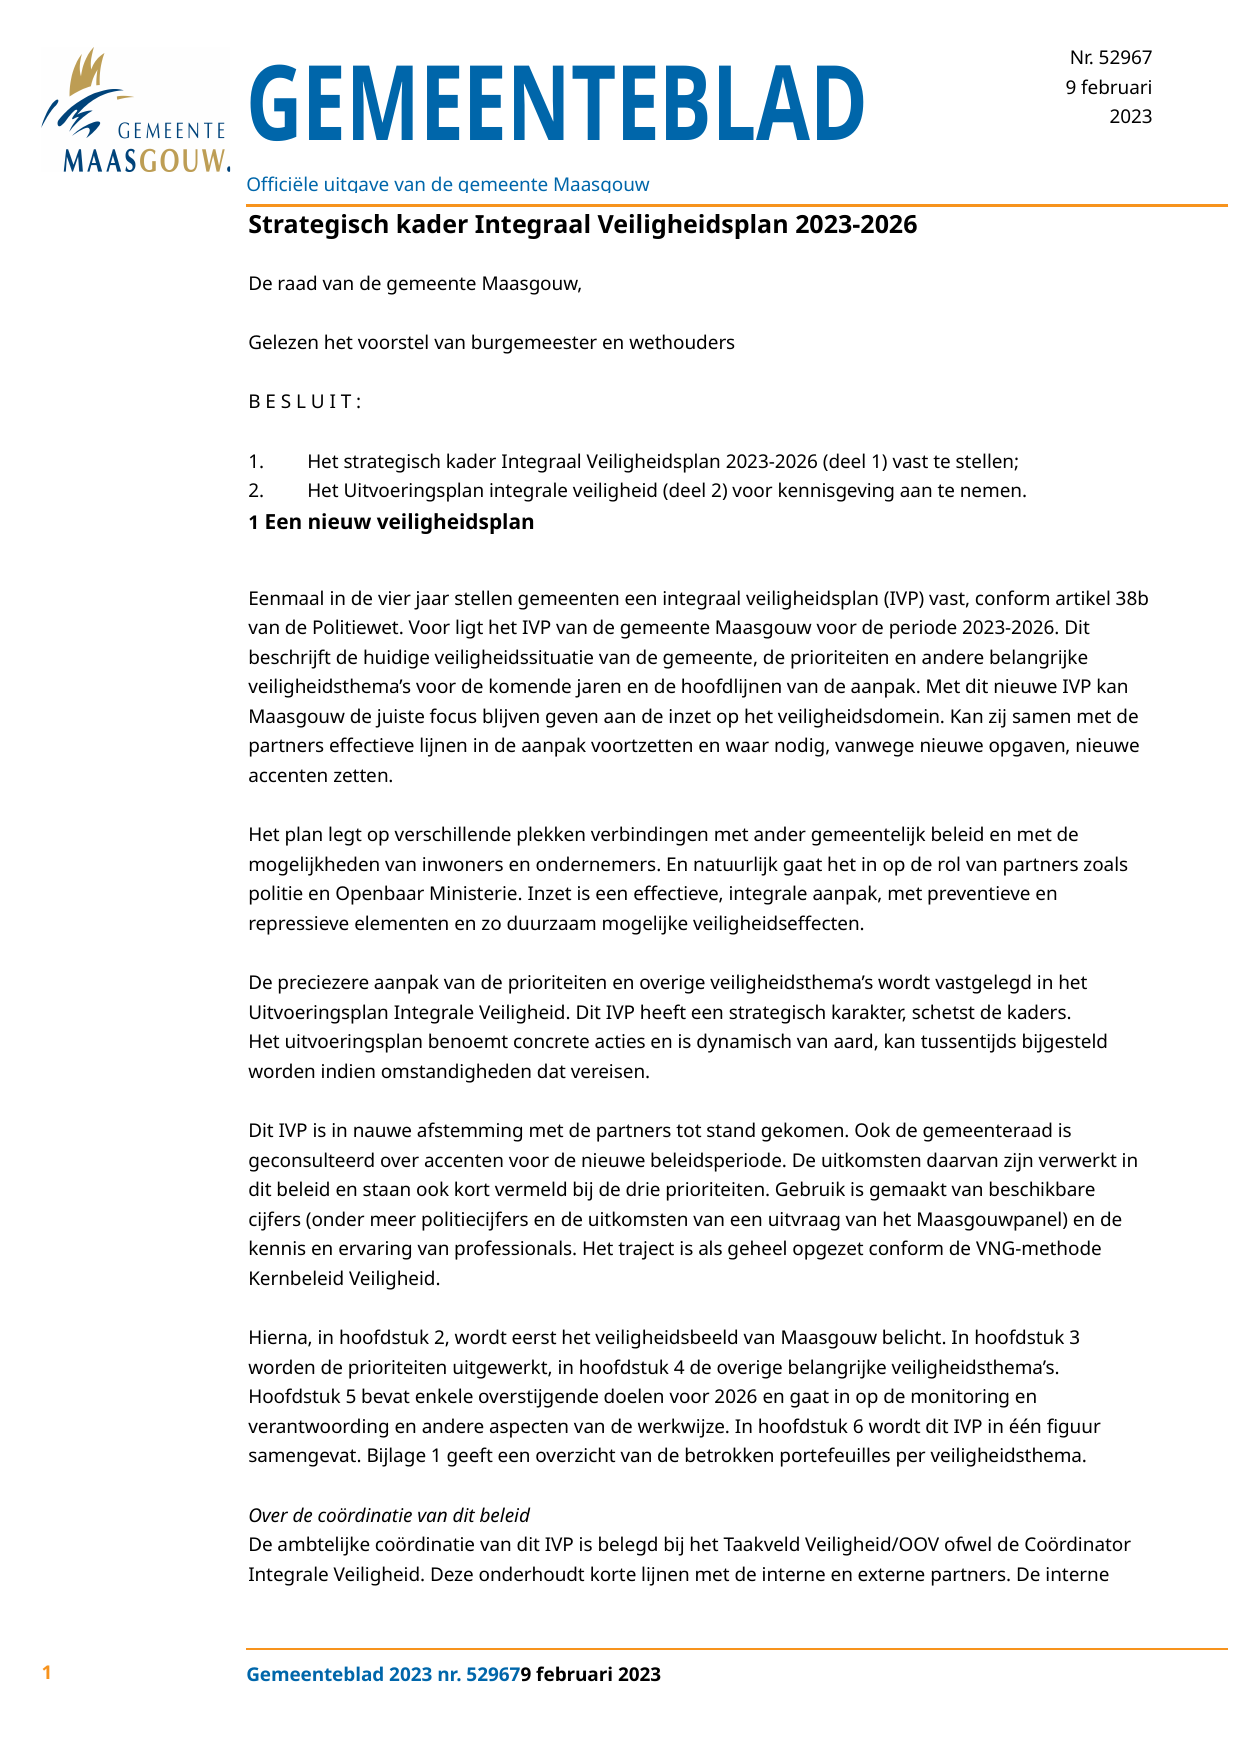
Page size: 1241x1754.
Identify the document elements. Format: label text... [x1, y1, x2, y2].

text Eenmaal in de vier jaar stellen gemeenten een integraal veiligheidsplan (IVP) vast, conform artikel 38b van de Politiewet. Voor ligt het IVP van de gemeente Maasgouw voor de periode 2023-2026. Dit beschrijft de huidige veiligheidssituatie van de gemeente, de prioriteiten en andere belangrijke veiligheidsthema’s voor de komende jaren en de hoofdlijnen van de aanpak. Met dit nieuwe IVP kan Maasgouw de juiste focus blijven geven aan de inzet op het veiligheidsdomein. Kan zij samen met de partners effectieve lijnen in de aanpak voortzetten en waar nodig, vanwege nieuwe opgaven, nieuwe accenten zetten. [248, 585, 1152, 788]
list Het strategisch kader Integraal Veiligheidsplan 2023-2026 (deel 1) vast te stellen; [248, 448, 1152, 473]
text De preciezere aanpak van de prioriteiten en overige veiligheidsthema’s wordt vastgelegd in het Uitvoeringsplan Integrale Veiligheid. Dit IVP heeft een strategisch karakter, schetst de kaders. [248, 969, 1152, 1024]
text Gelezen het voorstel van burgemeester en wethouders [248, 329, 1152, 355]
text 1 Een nieuw veiligheidsplan [248, 507, 1152, 535]
text Dit IVP is in nauwe afstemming met de partners tot stand gekomen. Ook de gemeenteraad is geconsulteerd over accenten voor de nieuwe beleidsperiode. De uitkomsten daarvan zijn verwerkt in dit beleid en staan ook kort vermeld bij de drie prioriteiten. Gebruik is gemaakt van beschikbare cijfers (onder meer politiecijfers en de uitkomsten van een uitvraag van het Maasgouwpanel) en de kennis en ervaring van professionals. Het traject is als geheel opgezet conform de VNG-methode Kernbeleid Veiligheid. [248, 1117, 1152, 1291]
text Het plan legt op verschillende plekken verbindingen met ander gemeentelijk beleid en met de mogelijkheden van inwoners en ondernemers. En natuurlijk gaat het in op de rol van partners zoals politie en Openbaar Ministerie. Inzet is een effectieve, integrale aanpak, met preventieve en repressieve elementen en zo duurzaam mogelijke veiligheidseffecten. [248, 821, 1152, 936]
text De raad van de gemeente Maasgouw, [248, 270, 1152, 296]
text Hierna, in hoofdstuk 2, wordt eerst het veiligheidsbeeld van Maasgouw belicht. In hoofdstuk 3 worden de prioriteiten uitgewerkt, in hoofdstuk 4 de overige belangrijke veiligheidsthema’s. Hoofdstuk 5 bevat enkele overstijgende doelen voor 2026 en gaat in op de monitoring en verantwoording en andere aspecten van de werkwijze. In hoofdstuk 6 wordt dit IVP in één figuur samengevat. Bijlage 1 geeft een overzicht van de betrokken portefeuilles per veiligheidsthema. [248, 1324, 1152, 1468]
text Het uitvoeringsplan benoemt concrete acties en is dynamisch van aard, kan tussentijds bijgesteld worden indien omstandigheden dat vereisen. [248, 1028, 1152, 1084]
text Over de coördinatie van dit beleid [248, 1502, 1152, 1527]
text De ambtelijke coördinatie van dit IVP is belegd bij het Taakveld Veiligheid/OOV ofwel de Coördinator Integrale Veiligheid. Deze onderhoudt korte lijnen met de interne en externe partners. De interne [248, 1531, 1152, 1587]
text B E S L U I T : [248, 389, 1152, 414]
list Het Uitvoeringsplan integrale veiligheid (deel 2) voor kennisgeving aan te nemen. [248, 477, 1152, 503]
text Strategisch kader Integraal Veiligheidsplan 2023-2026 [248, 207, 1152, 241]
picture [41, 47, 231, 172]
